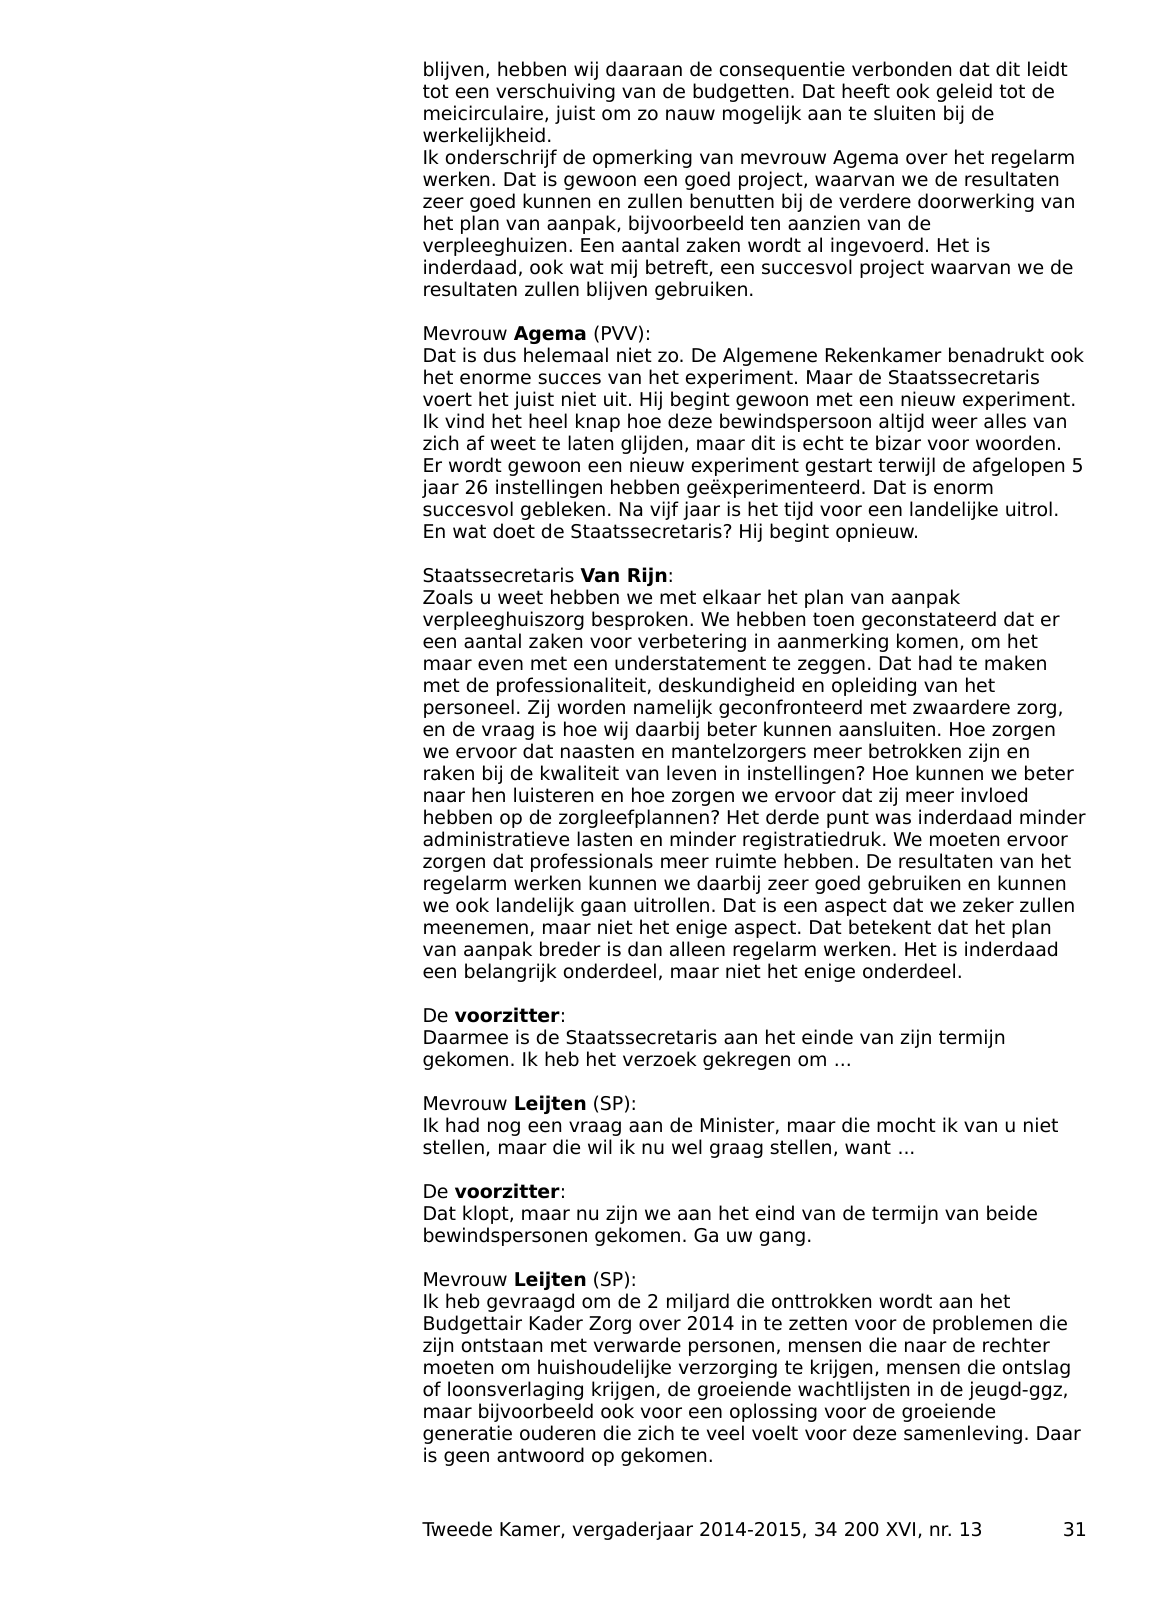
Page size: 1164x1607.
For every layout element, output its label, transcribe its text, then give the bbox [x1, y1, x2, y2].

text Dat is dus helemaal niet zo. De Algemene Rekenkamer benadrukt ook het enorme succes van het experiment. Maar de Staatssecretaris voert het juist niet uit. Hij begint gewoon met een nieuw experiment. Ik vind het heel knap hoe deze bewindspersoon altijd weer alles van zich af weet te laten glijden, maar dit is echt te bizar voor woorden. Er wordt gewoon een nieuw experiment gestart terwijl de afgelopen 5 jaar 26 instellingen hebben geëxperimenteerd. Dat is enorm succesvol gebleken. Na vijf jaar is het tijd voor een landelijke uitrol. En wat doet de Staatssecretaris? Hij begint opnieuw. [422, 345, 1087, 543]
text Ik had nog een vraag aan de Minister, maar die mocht ik van u niet stellen, maar die wil ik nu wel graag stellen, want ... [422, 1115, 1087, 1159]
text Mevrouw Leijten (SP): [422, 1093, 1087, 1115]
text blijven, hebben wij daaraan de consequentie verbonden dat dit leidt tot een verschuiving van de budgetten. Dat heeft ook geleid tot de meicirculaire, juist om zo nauw mogelijk aan te sluiten bij de werkelijkheid. [422, 59, 1087, 147]
text Ik onderschrijf de opmerking van mevrouw Agema over het regelarm werken. Dat is gewoon een goed project, waarvan we de resultaten zeer goed kunnen en zullen benutten bij de verdere doorwerking van het plan van aanpak, bijvoorbeeld ten aanzien van de verpleeghuizen. Een aantal zaken wordt al ingevoerd. Het is inderdaad, ook wat mij betreft, een succesvol project waarvan we de resultaten zullen blijven gebruiken. [422, 147, 1087, 301]
text De voorzitter: [422, 1005, 1087, 1027]
text Mevrouw Leijten (SP): [422, 1269, 1087, 1291]
text Staatssecretaris Van Rijn: [422, 565, 1087, 587]
text Daarmee is de Staatssecretaris aan het einde van zijn termijn gekomen. Ik heb het verzoek gekregen om ... [422, 1027, 1087, 1071]
text Mevrouw Agema (PVV): [422, 323, 1087, 345]
text Dat klopt, maar nu zijn we aan het eind van de termijn van beide bewindspersonen gekomen. Ga uw gang. [422, 1203, 1087, 1247]
text Zoals u weet hebben we met elkaar het plan van aanpak verpleeghuiszorg besproken. We hebben toen geconstateerd dat er een aantal zaken voor verbetering in aanmerking komen, om het maar even met een understatement te zeggen. Dat had te maken met de professionaliteit, deskundigheid en opleiding van het personeel. Zij worden namelijk geconfronteerd met zwaardere zorg, en de vraag is hoe wij daarbij beter kunnen aansluiten. Hoe zorgen we ervoor dat naasten en mantelzorgers meer betrokken zijn en raken bij de kwaliteit van leven in instellingen? Hoe kunnen we beter naar hen luisteren en hoe zorgen we ervoor dat zij meer invloed hebben op de zorgleefplannen? Het derde punt was inderdaad minder administratieve lasten en minder registratiedruk. We moeten ervoor zorgen dat professionals meer ruimte hebben. De resultaten van het regelarm werken kunnen we daarbij zeer goed gebruiken en kunnen we ook landelijk gaan uitrollen. Dat is een aspect dat we zeker zullen meenemen, maar niet het enige aspect. Dat betekent dat het plan van aanpak breder is dan alleen regelarm werken. Het is inderdaad een belangrijk onderdeel, maar niet het enige onderdeel. [422, 587, 1087, 983]
text Ik heb gevraagd om de 2 miljard die onttrokken wordt aan het Budgettair Kader Zorg over 2014 in te zetten voor de problemen die zijn ontstaan met verwarde personen, mensen die naar de rechter moeten om huishoudelijke verzorging te krijgen, mensen die ontslag of loonsverlaging krijgen, de groeiende wachtlijsten in de jeugd-ggz, maar bijvoorbeeld ook voor een oplossing voor de groeiende generatie ouderen die zich te veel voelt voor deze samenleving. Daar is geen antwoord op gekomen. [422, 1291, 1087, 1467]
text De voorzitter: [422, 1181, 1087, 1203]
